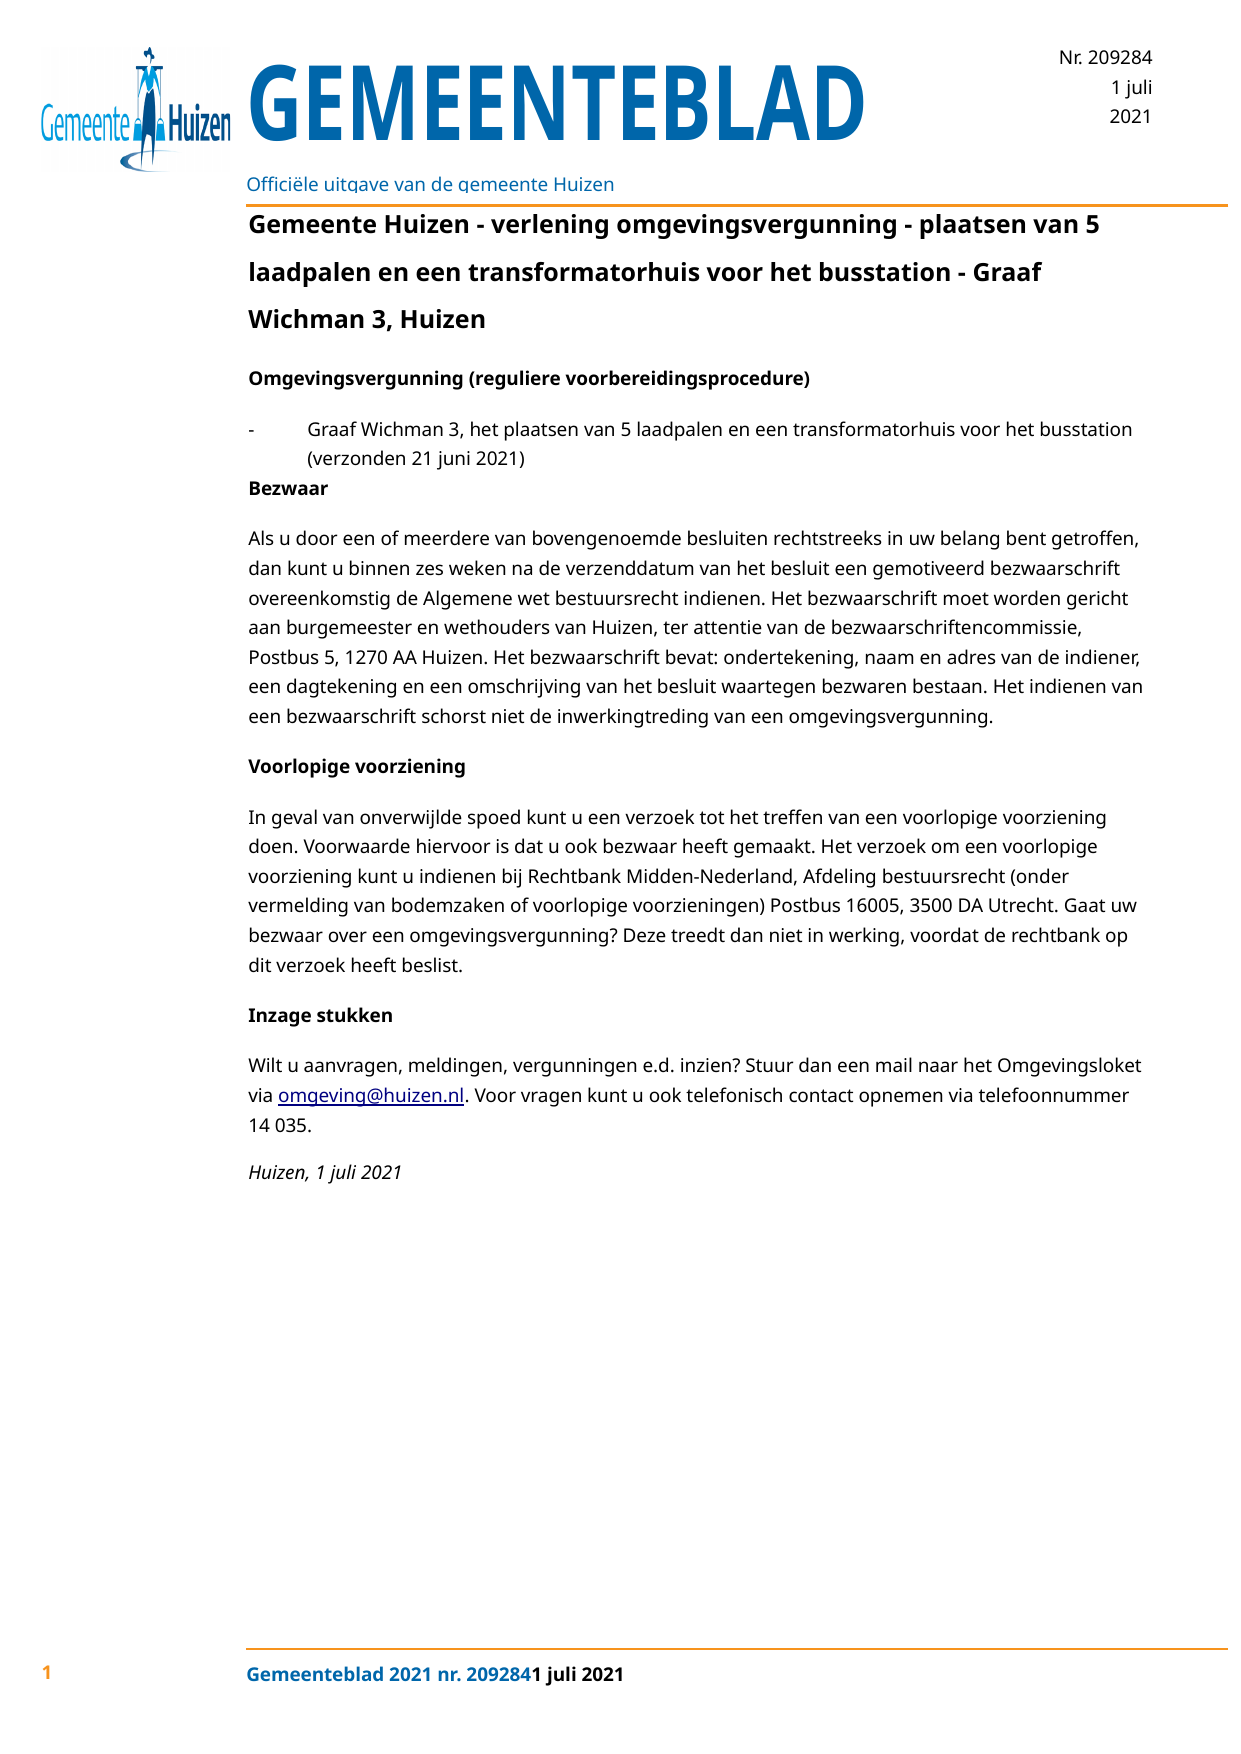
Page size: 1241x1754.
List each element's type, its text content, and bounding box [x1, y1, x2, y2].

text Wilt u aanvragen, meldingen, vergunningen e.d. inzien? Stuur dan een mail naar het Omgevingsloket via omgeving@huizen.nl. Voor vragen kunt u ook telefonisch contact opnemen via telefoonnummer 14 035. [248, 1053, 1152, 1137]
text Omgevingsvergunning (reguliere voorbereidingsprocedure) [248, 366, 1152, 391]
text Bezwaar [248, 475, 1152, 501]
text Huizen, 1 juli 2021 [248, 1159, 1152, 1185]
text Als u door een of meerdere van bovengenoemde besluiten rechtstreeks in uw belang bent getroffen, dan kunt u binnen zes weken na de verzenddatum van het besluit een gemotiveerd bezwaarschrift overeenkomstig de Algemene wet bestuursrecht indienen. Het bezwaarschrift moet worden gericht aan burgemeester en wethouders van Huizen, ter attentie van de bezwaarschriftencommissie, Postbus 5, 1270 AA Huizen. Het bezwaarschrift bevat: ondertekening, naam en adres van de indiener, een dagtekening en een omschrijving van het besluit waartegen bezwaren bestaan. Het indienen van een bezwaarschrift schorst niet de inwerkingtreding van een omgevingsvergunning. [248, 526, 1152, 729]
text Inzage stukken [248, 1002, 1152, 1028]
text In geval van onverwijlde spoed kunt u een verzoek tot het treffen van een voorlopige voorziening doen. Voorwaarde hiervoor is dat u ook bezwaar heeft gemaakt. Het verzoek om een voorlopige voorziening kunt u indienen bij Rechtbank Midden-Nederland, Afdeling bestuursrecht (onder vermelding van bodemzaken of voorlopige voorzieningen) Postbus 16005, 3500 DA Utrecht. Gaat uw bezwaar over een omgevingsvergunning? Deze treedt dan niet in werking, voordat de rechtbank op dit verzoek heeft beslist. [248, 804, 1152, 977]
list Graaf Wichman 3, het plaatsen van 5 laadpalen en een transformatorhuis voor het busstation (verzonden 21 juni 2021) [248, 416, 1152, 471]
text Voorlopige voorziening [248, 753, 1152, 779]
picture [41, 47, 231, 172]
text Gemeente Huizen - verlening omgevingsvergunning - plaatsen van 5 laadpalen en een transformatorhuis voor het busstation - Graaf Wichman 3, Huizen [248, 207, 1152, 336]
